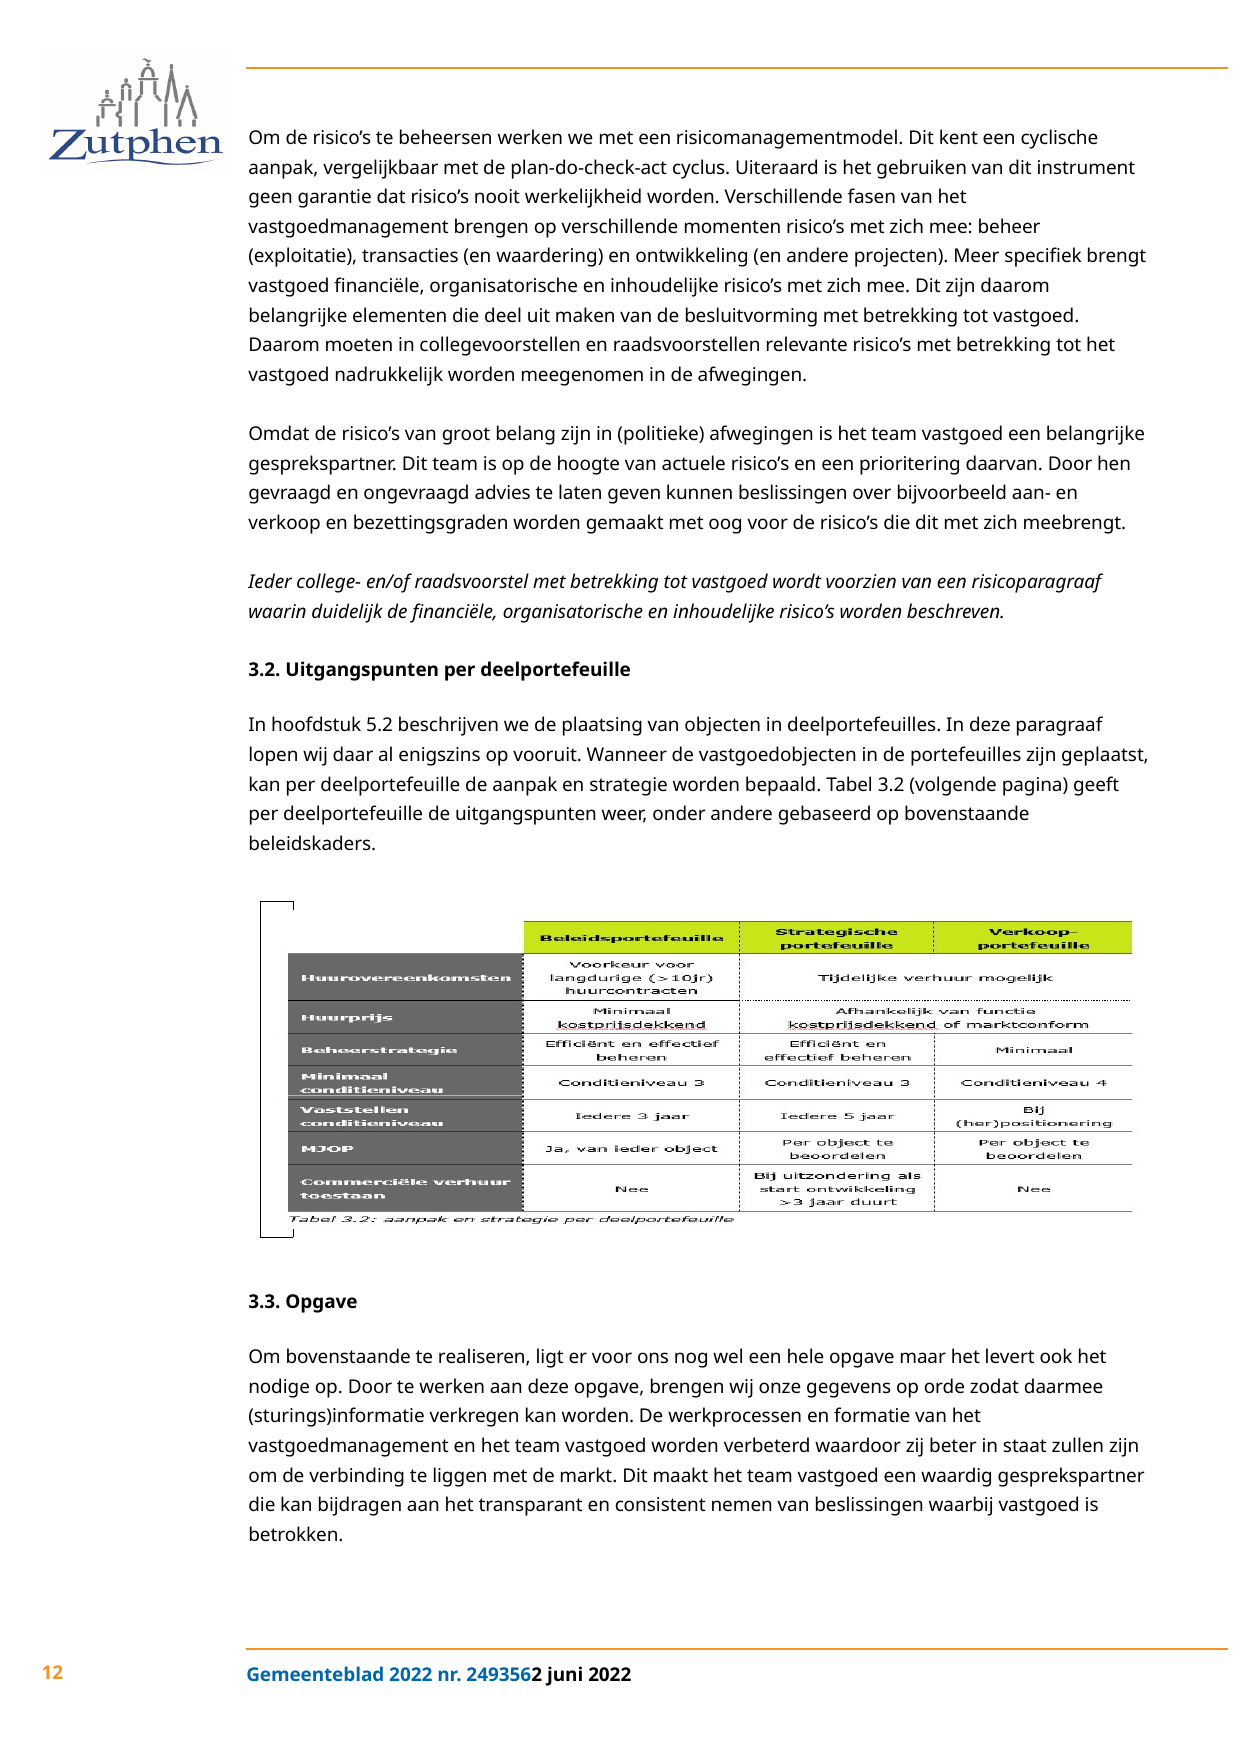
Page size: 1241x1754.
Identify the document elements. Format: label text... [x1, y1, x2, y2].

picture [41, 47, 231, 172]
text Omdat de risico’s van groot belang zijn in (politieke) afwegingen is het team vastgoed een belangrijke gesprekspartner. Dit team is op de hoogte van actuele risico’s en een prioritering daarvan. Door hen gevraagd en ongevraagd advies te laten geven kunnen beslissingen over bijvoorbeeld aan- en verkoop en bezettingsgraden worden gemaakt met oog voor de risico’s die dit met zich meebrengt. [248, 420, 1152, 535]
text In hoofdstuk 5.2 beschrijven we de plaatsing van objecten in deelportefeuilles. In deze paragraaf lopen wij daar al enigszins op vooruit. Wanneer de vastgoedobjecten in de portefeuilles zijn geplaatst, kan per deelportefeuille de aanpak en strategie worden bepaald. Tabel 3.2 (volgende pagina) geeft per deelportefeuille de uitgangspunten weer, onder andere gebaseerd op bovenstaande beleidskaders. [248, 712, 1152, 856]
text 3.3. Opgave [248, 1288, 1152, 1314]
text 3.2. Uitgangspunten per deelportefeuille [248, 656, 1152, 682]
picture [268, 910, 1173, 1229]
text Om bovenstaande te realiseren, ligt er voor ons nog wel een hele opgave maar het levert ook het nodige op. Door te werken aan deze opgave, brengen wij onze gegevens op orde zodat daarmee (sturings)informatie verkregen kan worden. De werkprocessen en formatie van het vastgoedmanagement en het team vastgoed worden verbeterd waardoor zij beter in staat zullen zijn om de verbinding te liggen met de markt. Dit maakt het team vastgoed een waardig gesprekspartner die kan bijdragen aan het transparant en consistent nemen van beslissingen waarbij vastgoed is betrokken. [248, 1343, 1152, 1547]
text Om de risico’s te beheersen werken we met een risicomanagementmodel. Dit kent een cyclische aanpak, vergelijkbaar met de plan-do-check-act cyclus. Uiteraard is het gebruiken van dit instrument geen garantie dat risico’s nooit werkelijkheid worden. Verschillende fasen van het vastgoedmanagement brengen op verschillende momenten risico’s met zich mee: beheer (exploitatie), transacties (en waardering) en ontwikkeling (en andere projecten). Meer specifiek brengt vastgoed financiële, organisatorische en inhoudelijke risico’s met zich mee. Dit zijn daarom belangrijke elementen die deel uit maken van de besluitvorming met betrekking tot vastgoed. Daarom moeten in collegevoorstellen en raadsvoorstellen relevante risico’s met betrekking tot het vastgoed nadrukkelijk worden meegenomen in de afwegingen. [248, 124, 1152, 387]
table_header Ieder college- en/of raadsvoorstel met betrekking tot vastgoed wordt voorzien van een risicoparagraaf waarin duidelijk de financiële, organisatorische en inhoudelijke risico’s worden beschreven. [248, 568, 1152, 623]
